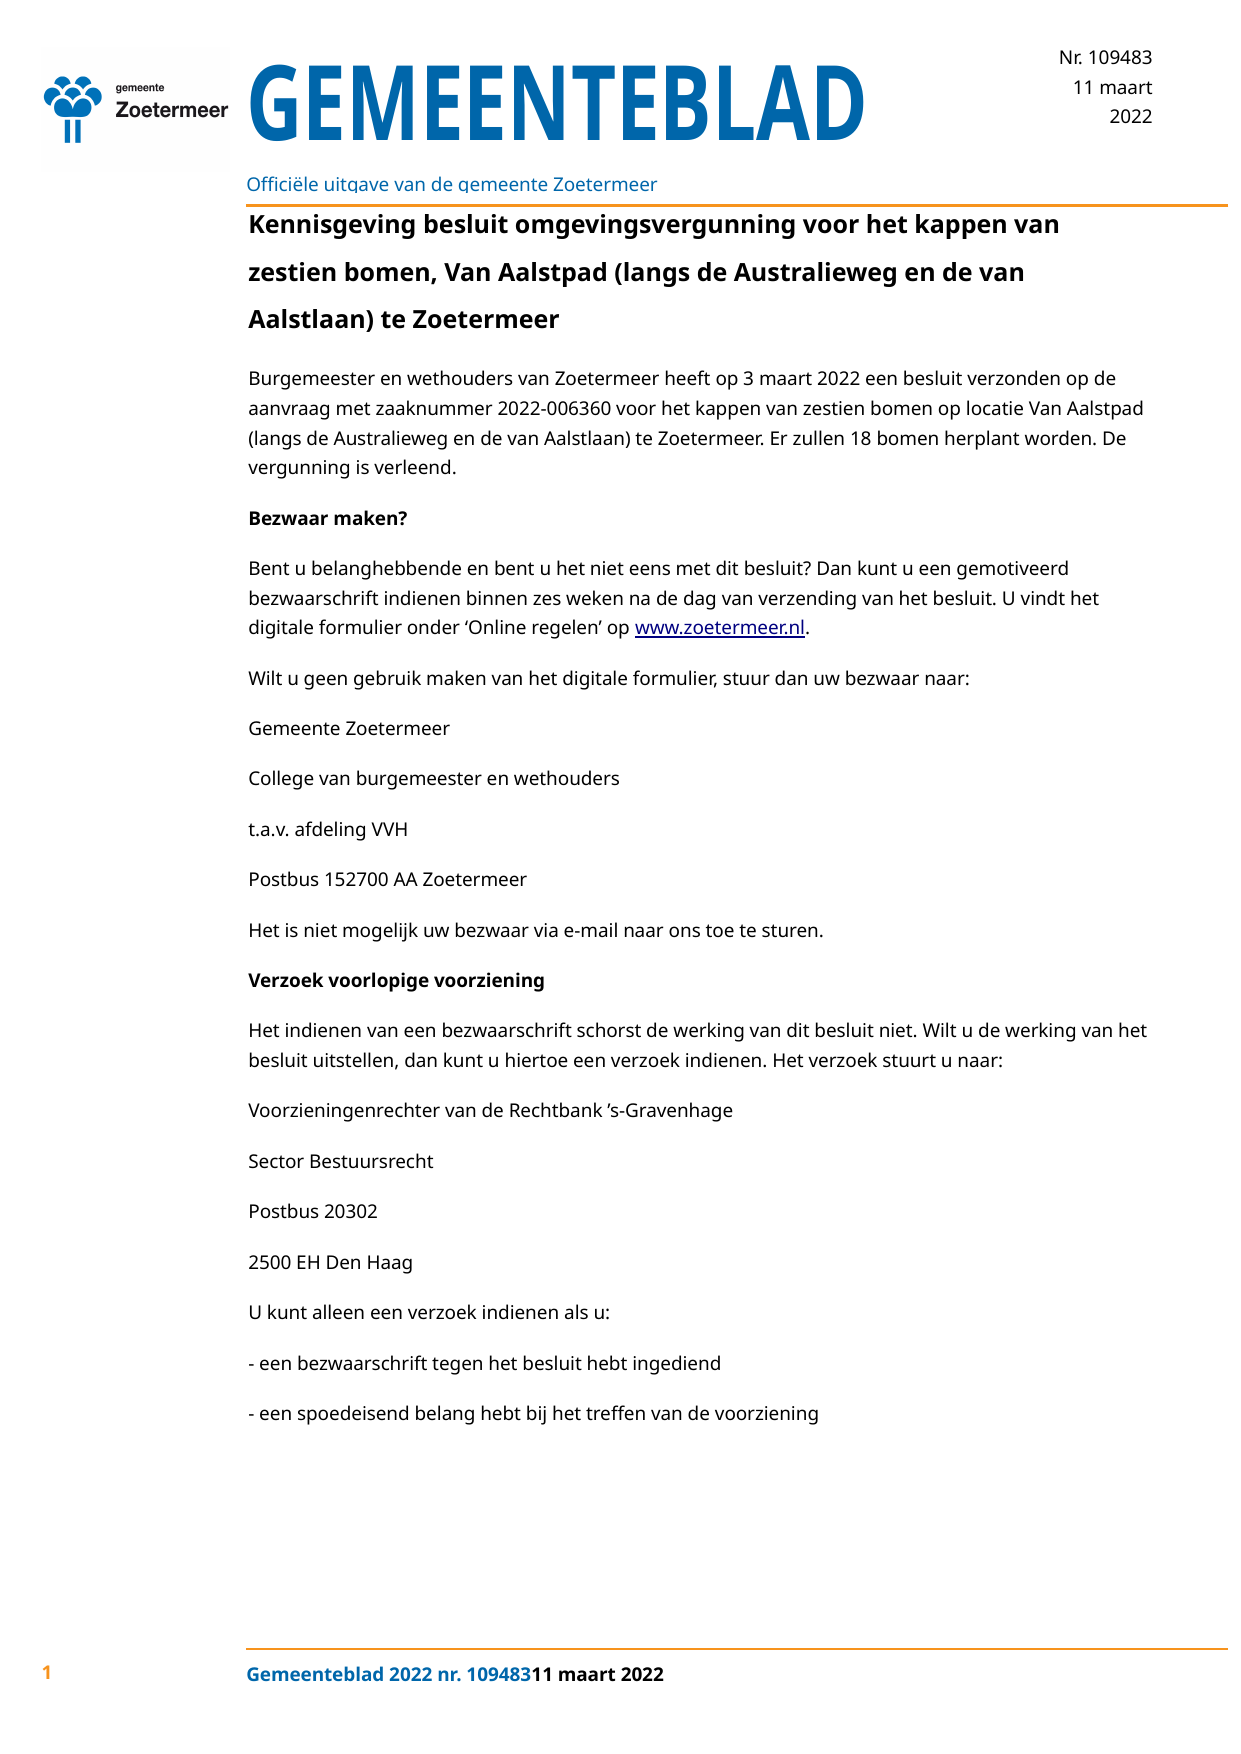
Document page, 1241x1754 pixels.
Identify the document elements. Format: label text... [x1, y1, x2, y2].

text Het is niet mogelijk uw bezwaar via e-mail naar ons toe te sturen. [248, 917, 1152, 942]
text Bezwaar maken? [248, 505, 1152, 530]
text College van burgemeester en wethouders [248, 766, 1152, 791]
text - een bezwaarschrift tegen het besluit hebt ingediend [248, 1350, 1152, 1375]
text - een spoedeisend belang hebt bij het treffen van de voorziening [248, 1400, 1152, 1426]
text t.a.v. afdeling VVH [248, 816, 1152, 842]
text 2500 EH Den Haag [248, 1249, 1152, 1274]
text Bent u belanghebbende en bent u het niet eens met dit besluit? Dan kunt u een gemotiveerd bezwaarschrift indienen binnen zes weken na de dag van verzending van het besluit. U vindt het digitale formulier onder ‘Online regelen’ op www.zoetermeer.nl. [248, 555, 1152, 640]
text Kennisgeving besluit omgevingsvergunning voor het kappen van zestien bomen, Van Aalstpad (langs de Australieweg en de van Aalstlaan) te Zoetermeer [248, 207, 1152, 336]
picture [41, 47, 231, 172]
text Postbus 20302 [248, 1198, 1152, 1224]
text Wilt u geen gebruik maken van het digitale formulier, stuur dan uw bezwaar naar: [248, 665, 1152, 690]
text Burgemeester en wethouders van Zoetermeer heeft op 3 maart 2022 een besluit verzonden op de aanvraag met zaaknummer 2022-006360 voor het kappen van zestien bomen op locatie Van Aalstpad (langs de Australieweg en de van Aalstlaan) te Zoetermeer. Er zullen 18 bomen herplant worden. De vergunning is verleend. [248, 366, 1152, 480]
text Sector Bestuursrecht [248, 1148, 1152, 1174]
text Verzoek voorlopige voorziening [248, 967, 1152, 993]
text U kunt alleen een verzoek indienen als u: [248, 1299, 1152, 1325]
text Het indienen van een bezwaarschrift schorst de werking van dit besluit niet. Wilt u de werking van het besluit uitstellen, dan kunt u hiertoe een verzoek indienen. Het verzoek stuurt u naar: [248, 1018, 1152, 1073]
text Postbus 152700 AA Zoetermeer [248, 866, 1152, 892]
text Gemeente Zoetermeer [248, 715, 1152, 741]
text Voorzieningenrechter van de Rechtbank ’s-Gravenhage [248, 1098, 1152, 1123]
